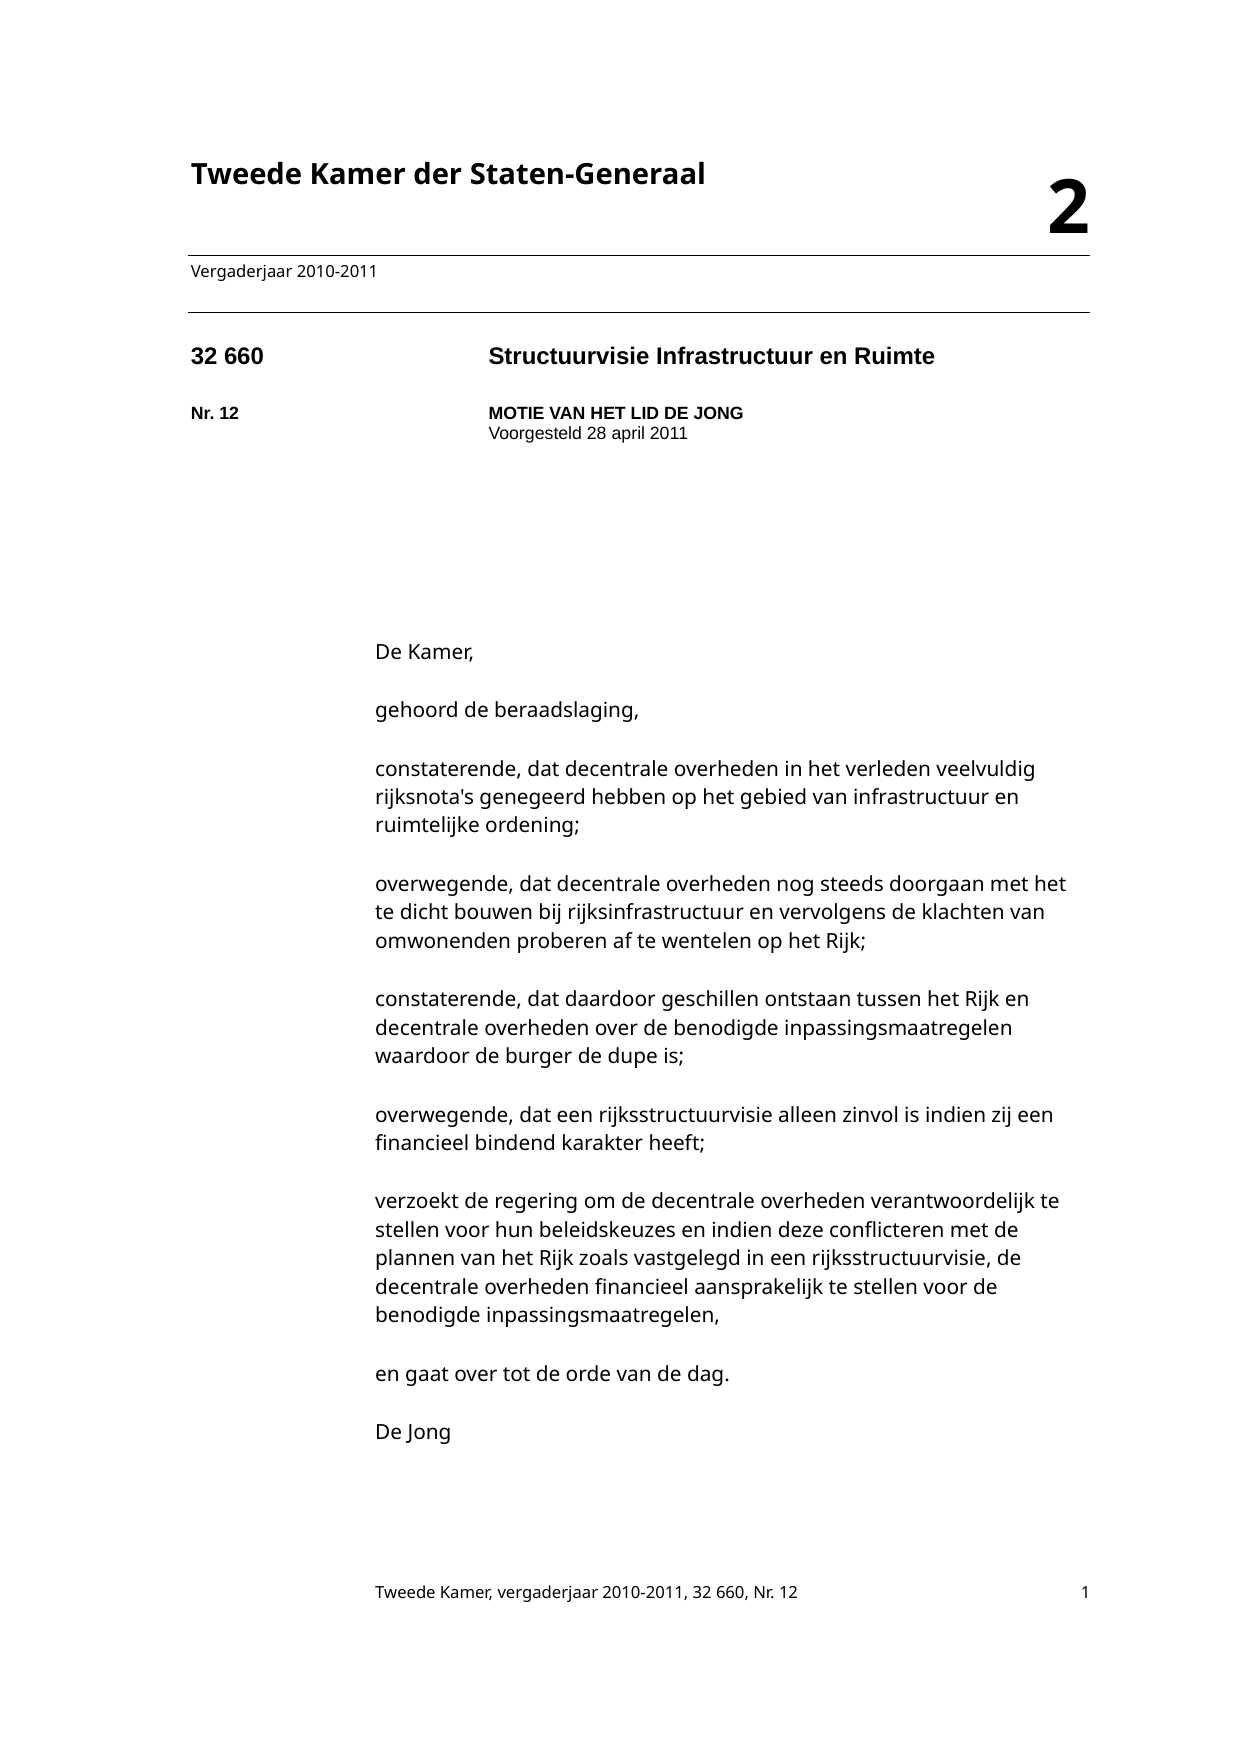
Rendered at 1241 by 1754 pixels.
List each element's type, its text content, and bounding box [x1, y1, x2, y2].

table_header 2 [910, 150, 1090, 255]
text overwegende, dat decentrale overheden nog steeds doorgaan met het te dicht bouwen bij rijksinfrastructuur en vervolgens de klachten van omwonenden proberen af te wentelen op het Rijk; [375, 869, 1090, 954]
text constaterende, dat daardoor geschillen ontstaan tussen het Rijk en decentrale overheden over de benodigde inpassingsmaatregelen waardoor de burger de dupe is; [375, 984, 1090, 1070]
text verzoekt de regering om de decentrale overheden verantwoordelijk te stellen voor hun beleidskeuzes en indien deze conflicteren met de plannen van het Rijk zoals vastgelegd in een rijksstructuurvisie, de decentrale overheden financieel aansprakelijk te stellen voor de benodigde inpassingsmaatregelen, [375, 1187, 1090, 1329]
text overwegende, dat een rijksstructuurvisie alleen zinvol is indien zij een financieel bindend karakter heeft; [375, 1100, 1090, 1157]
table_header Tweede Kamer der Staten-Generaal [188, 150, 909, 255]
table_cell [188, 313, 485, 339]
table_cell 32 660 [188, 339, 485, 399]
text De Kamer, [375, 637, 1090, 665]
table_cell MOTIE VAN HET LID DE JONG Voorgesteld 28 april 2011 [485, 399, 1090, 518]
text gehoord de beraadslaging, [375, 695, 1090, 724]
table_cell [485, 313, 1090, 339]
table_cell Nr. 12 [188, 399, 485, 518]
text De Jong [375, 1417, 1090, 1446]
text constaterende, dat decentrale overheden in het verleden veelvuldig rijksnota's genegeerd hebben op het gebied van infrastructuur en ruimtelijke ordening; [375, 754, 1090, 839]
table_cell [485, 256, 1090, 312]
table_cell Structuurvisie Infrastructuur en Ruimte [485, 339, 1090, 399]
table_cell Vergaderjaar 2010-2011 [188, 256, 485, 312]
text en gaat over tot de orde van de dag. [375, 1359, 1090, 1387]
